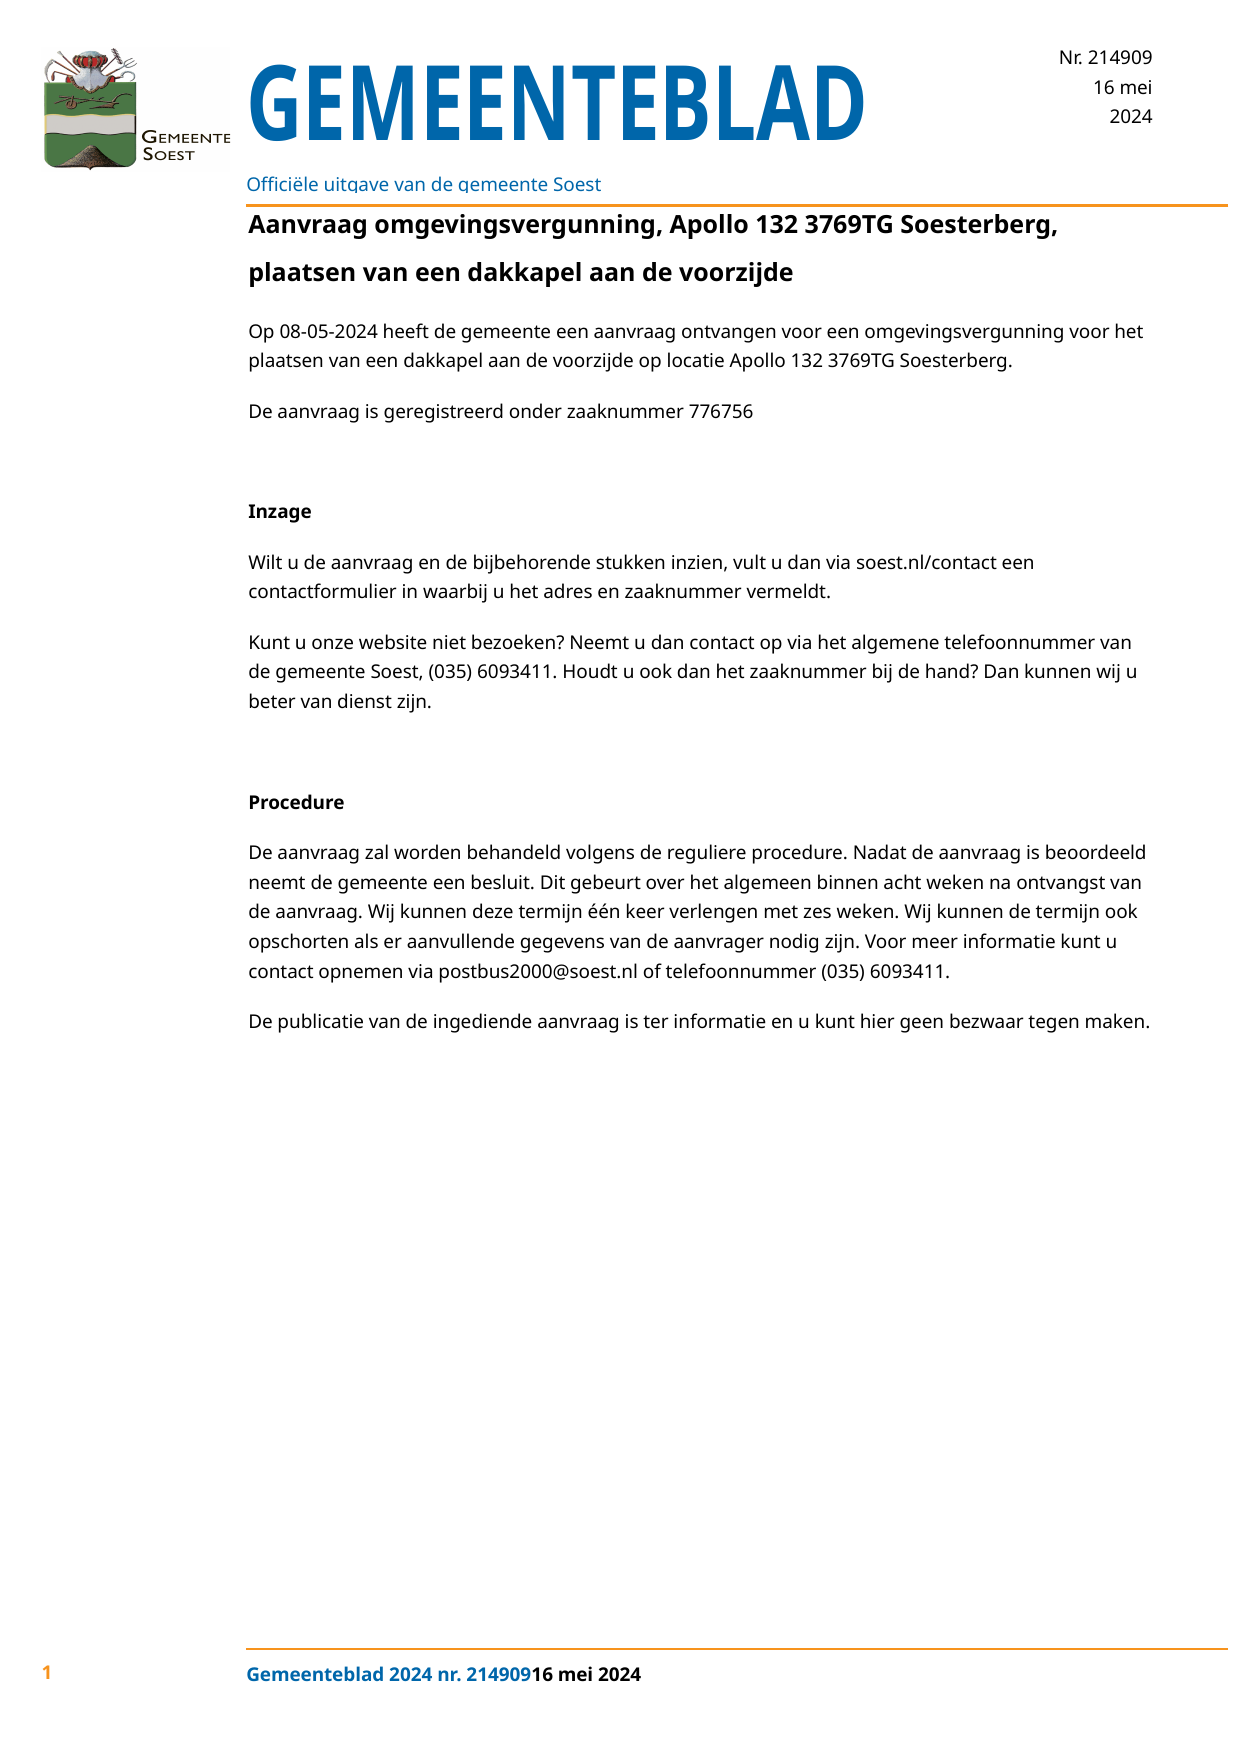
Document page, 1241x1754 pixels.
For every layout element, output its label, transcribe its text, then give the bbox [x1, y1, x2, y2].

text Kunt u onze website niet bezoeken? Neemt u dan contact op via het algemene telefoonnummer van de gemeente Soest, (035) 6093411. Houdt u ook dan het zaaknummer bij de hand? Dan kunnen wij u beter van dienst zijn. [248, 629, 1152, 714]
text De publicatie van de ingediende aanvraag is ter informatie en u kunt hier geen bezwaar tegen maken. [248, 1008, 1152, 1034]
text Inzage [248, 499, 1152, 524]
text De aanvraag is geregistreerd onder zaaknummer 776756 [248, 398, 1152, 424]
text Aanvraag omgevingsvergunning, Apollo 132 3769TG Soesterberg, plaatsen van een dakkapel aan de voorzijde [248, 207, 1152, 288]
text Procedure [248, 789, 1152, 815]
text Op 08-05-2024 heeft de gemeente een aanvraag ontvangen voor een omgevingsvergunning voor het plaatsen van een dakkapel aan de voorzijde op locatie Apollo 132 3769TG Soesterberg. [248, 318, 1152, 373]
text Wilt u de aanvraag en de bijbehorende stukken inzien, vult u dan via soest.nl/contact een contactformulier in waarbij u het adres en zaaknummer vermeldt. [248, 549, 1152, 604]
picture [41, 47, 231, 172]
text De aanvraag zal worden behandeld volgens de reguliere procedure. Nadat de aanvraag is beoordeeld neemt de gemeente een besluit. Dit gebeurt over het algemeen binnen acht weken na ontvangst van de aanvraag. Wij kunnen deze termijn één keer verlengen met zes weken. Wij kunnen de termijn ook opschorten als er aanvullende gegevens van de aanvrager nodig zijn. Voor meer informatie kunt u contact opnemen via postbus2000@soest.nl of telefoonnummer (035) 6093411. [248, 839, 1152, 984]
